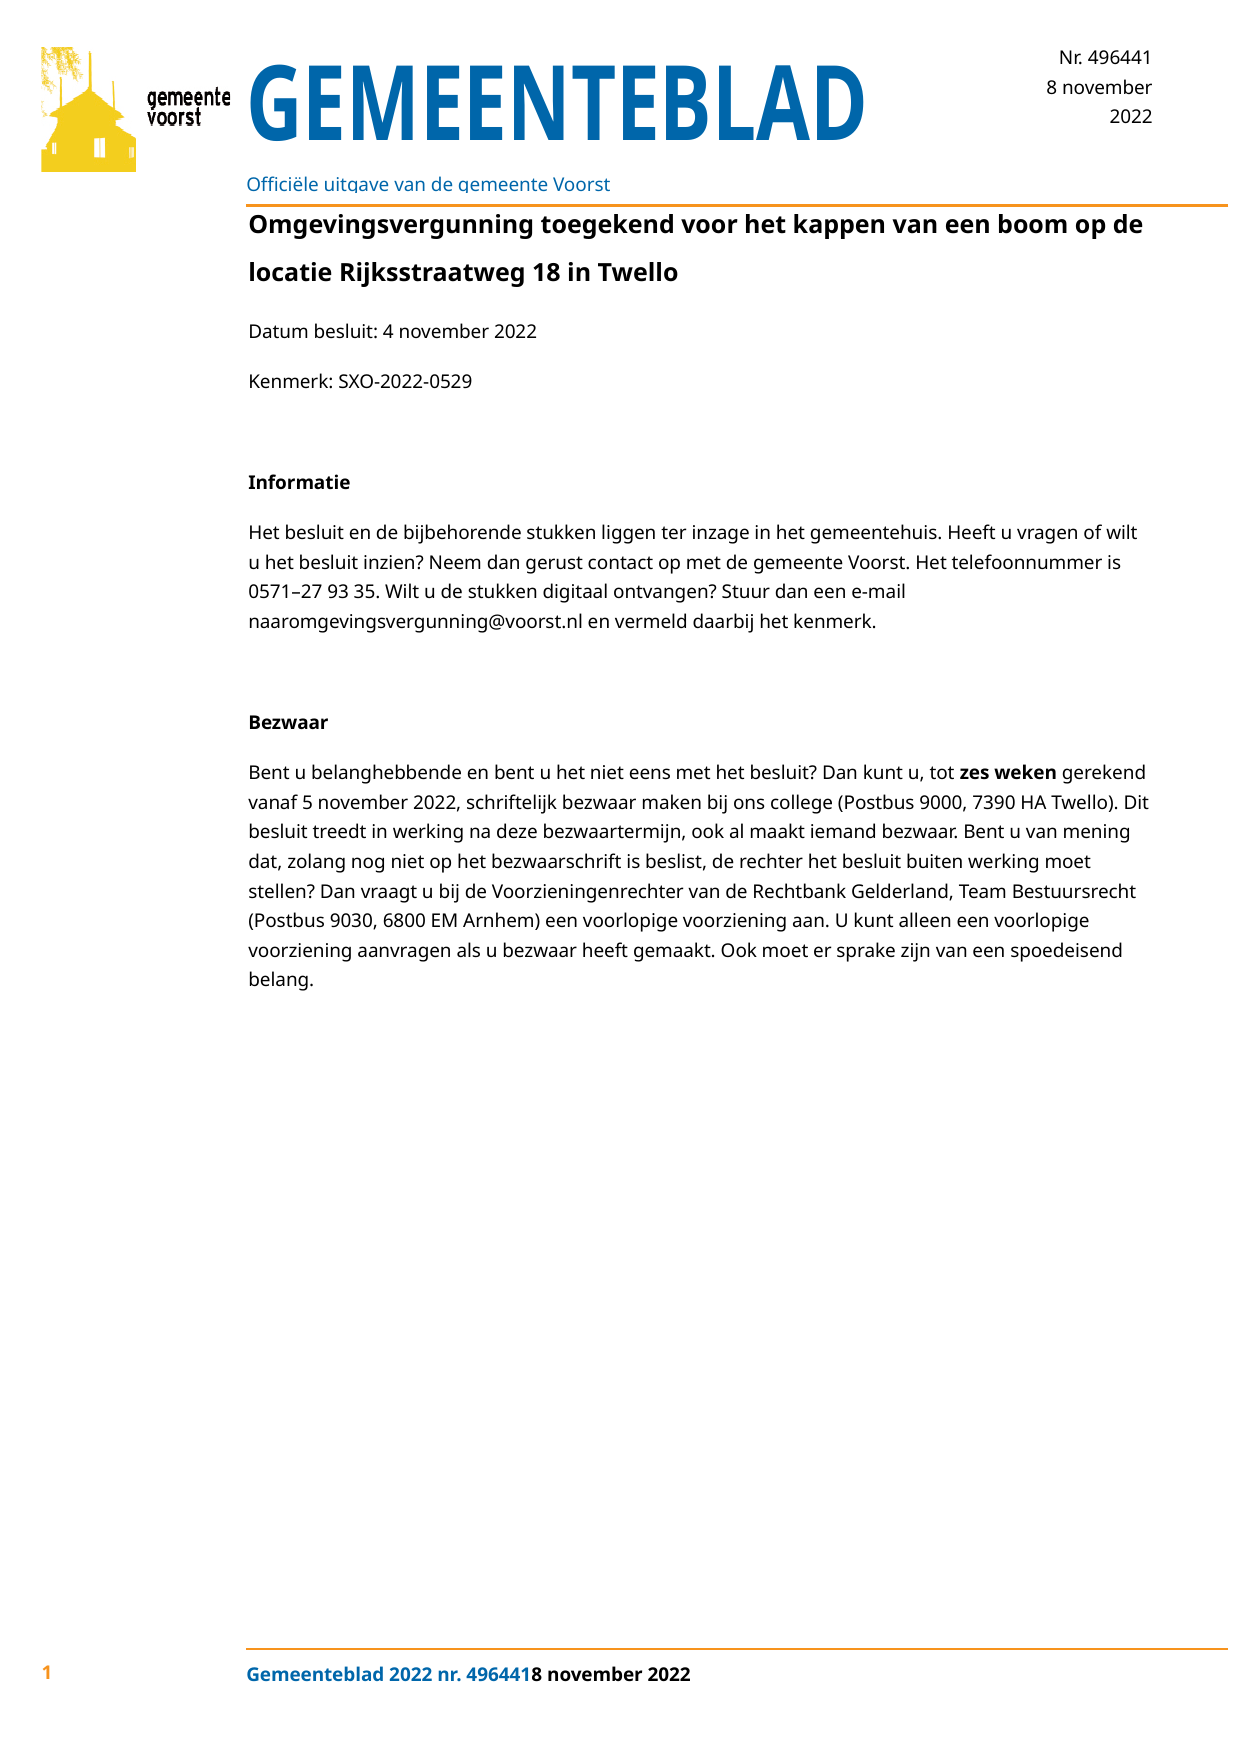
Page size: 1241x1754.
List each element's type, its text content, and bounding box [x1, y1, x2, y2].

text Kenmerk: SXO-2022-0529 [248, 368, 1152, 394]
text Datum besluit: 4 november 2022 [248, 318, 1152, 344]
picture [41, 47, 231, 172]
text Informatie [248, 469, 1152, 495]
text Bent u belanghebbende en bent u het niet eens met het besluit? Dan kunt u, tot zes weken gerekend vanaf 5 november 2022, schriftelijk bezwaar maken bij ons college (Postbus 9000, 7390 HA Twello). Dit besluit treedt in werking na deze bezwaartermijn, ook al maakt iemand bezwaar. Bent u van mening dat, zolang nog niet op het bezwaarschrift is beslist, de rechter het besluit buiten werking moet stellen? Dan vraagt u bij de Voorzieningenrechter van de Rechtbank Gelderland, Team Bestuursrecht (Postbus 9030, 6800 EM Arnhem) een voorlopige voorziening aan. U kunt alleen een voorlopige voorziening aanvragen als u bezwaar heeft gemaakt. Ook moet er sprake zijn van een spoedeisend belang. [248, 759, 1152, 992]
text Bezwaar [248, 709, 1152, 735]
text Het besluit en de bijbehorende stukken liggen ter inzage in het gemeentehuis. Heeft u vragen of wilt u het besluit inzien? Neem dan gerust contact op met de gemeente Voorst. Het telefoonnummer is 0571–27 93 35. Wilt u de stukken digitaal ontvangen? Stuur dan een e-mail naaromgevingsvergunning@voorst.nl en vermeld daarbij het kenmerk. [248, 519, 1152, 634]
text Omgevingsvergunning toegekend voor het kappen van een boom op de locatie Rijksstraatweg 18 in Twello [248, 207, 1152, 288]
